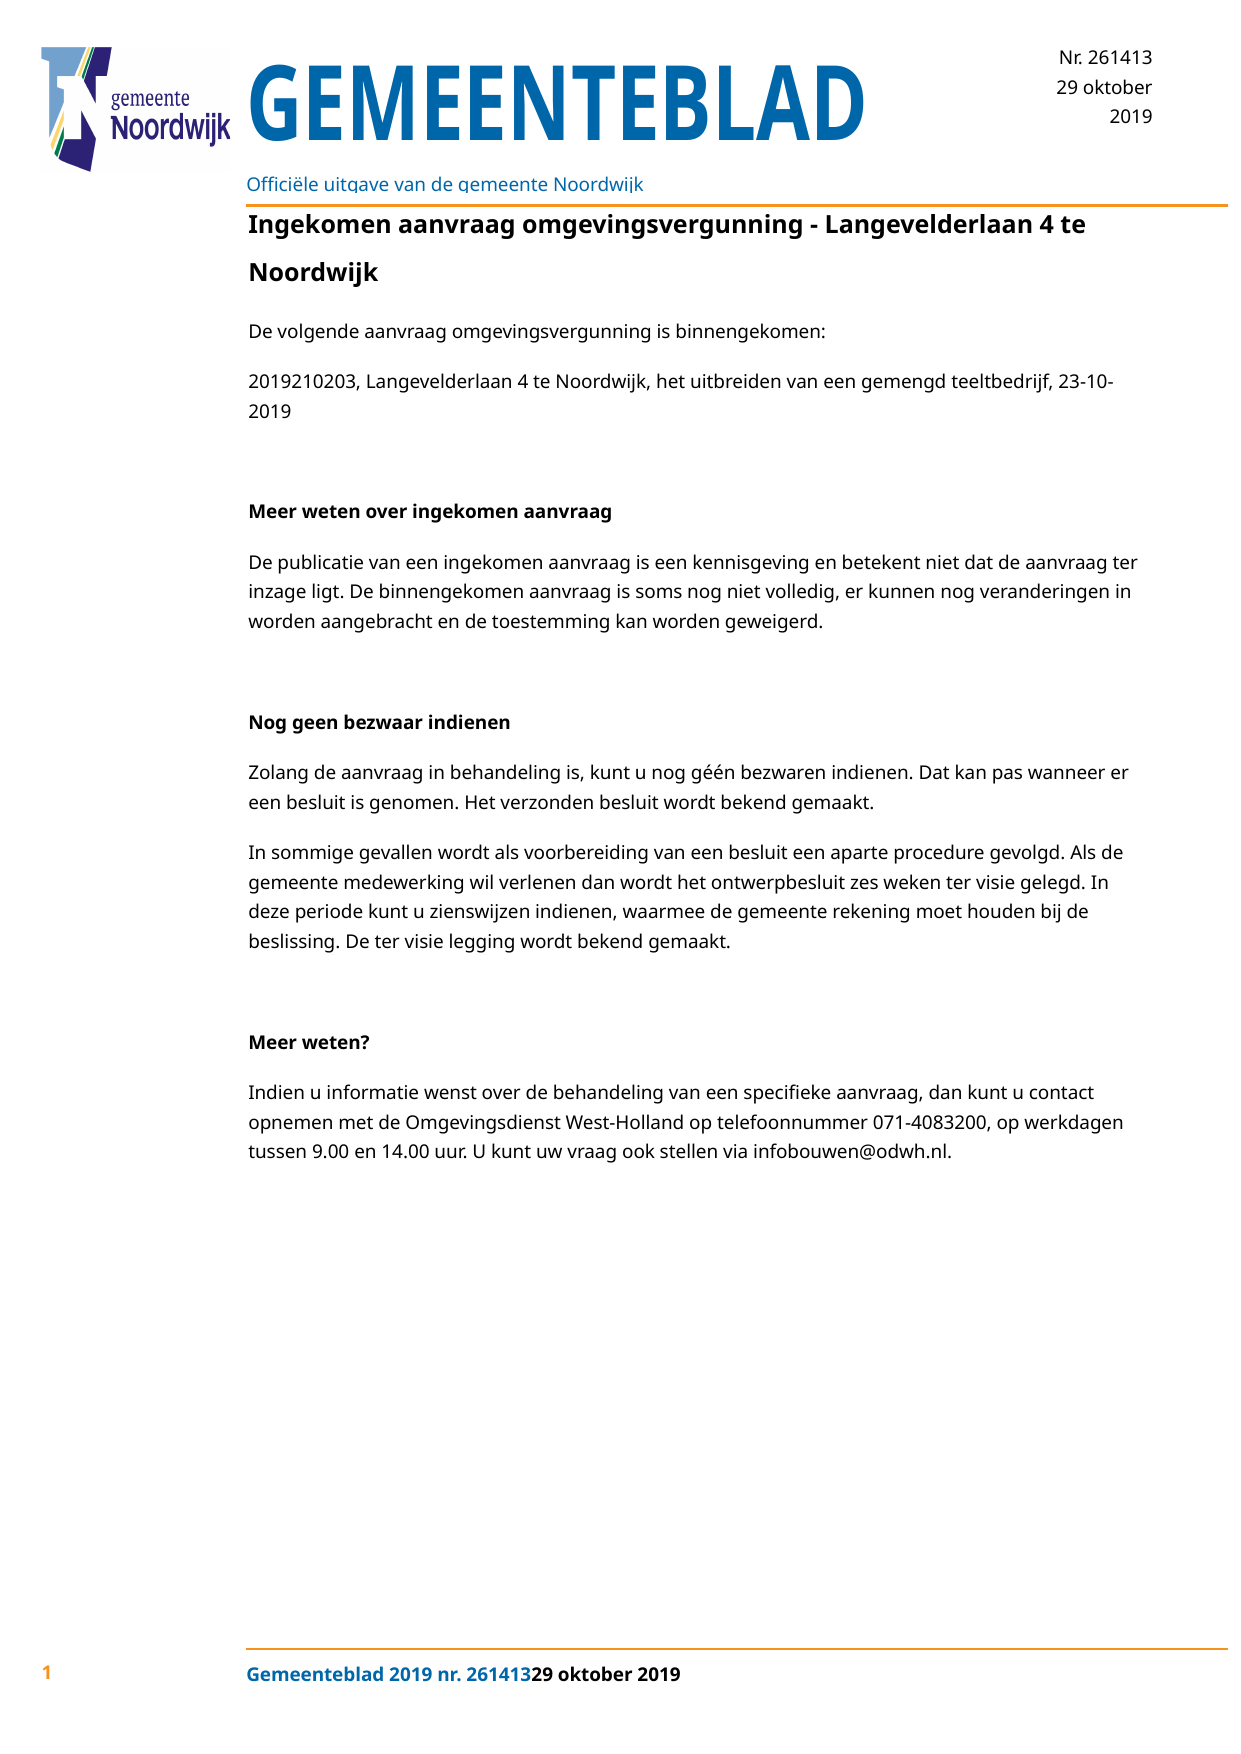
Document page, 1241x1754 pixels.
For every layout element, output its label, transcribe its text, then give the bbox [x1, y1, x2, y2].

text Zolang de aanvraag in behandeling is, kunt u nog géén bezwaren indienen. Dat kan pas wanneer er een besluit is genomen. Het verzonden besluit wordt bekend gemaakt. [248, 759, 1152, 815]
text Nog geen bezwaar indienen [248, 709, 1152, 735]
text Meer weten? [248, 1029, 1152, 1055]
text De publicatie van een ingekomen aanvraag is een kennisgeving en betekent niet dat de aanvraag ter inzage ligt. De binnengekomen aanvraag is soms nog niet volledig, er kunnen nog veranderingen in worden aangebracht en de toestemming kan worden geweigerd. [248, 549, 1152, 634]
text Meer weten over ingekomen aanvraag [248, 499, 1152, 524]
text 2019210203, Langevelderlaan 4 te Noordwijk, het uitbreiden van een gemengd teeltbedrijf, 23-10-2019 [248, 368, 1152, 424]
text Indien u informatie wenst over de behandeling van een specifieke aanvraag, dan kunt u contact opnemen met de Omgevingsdienst West-Holland op telefoonnummer 071-4083200, op werkdagen tussen 9.00 en 14.00 uur. U kunt uw vraag ook stellen via infobouwen@odwh.nl. [248, 1079, 1152, 1164]
text In sommige gevallen wordt als voorbereiding van een besluit een aparte procedure gevolgd. Als de gemeente medewerking wil verlenen dan wordt het ontwerpbesluit zes weken ter visie gelegd. In deze periode kunt u zienswijzen indienen, waarmee de gemeente rekening moet houden bij de beslissing. De ter visie legging wordt bekend gemaakt. [248, 839, 1152, 954]
text Ingekomen aanvraag omgevingsvergunning - Langevelderlaan 4 te Noordwijk [248, 207, 1152, 288]
picture [41, 47, 231, 172]
text De volgende aanvraag omgevingsvergunning is binnengekomen: [248, 318, 1152, 344]
